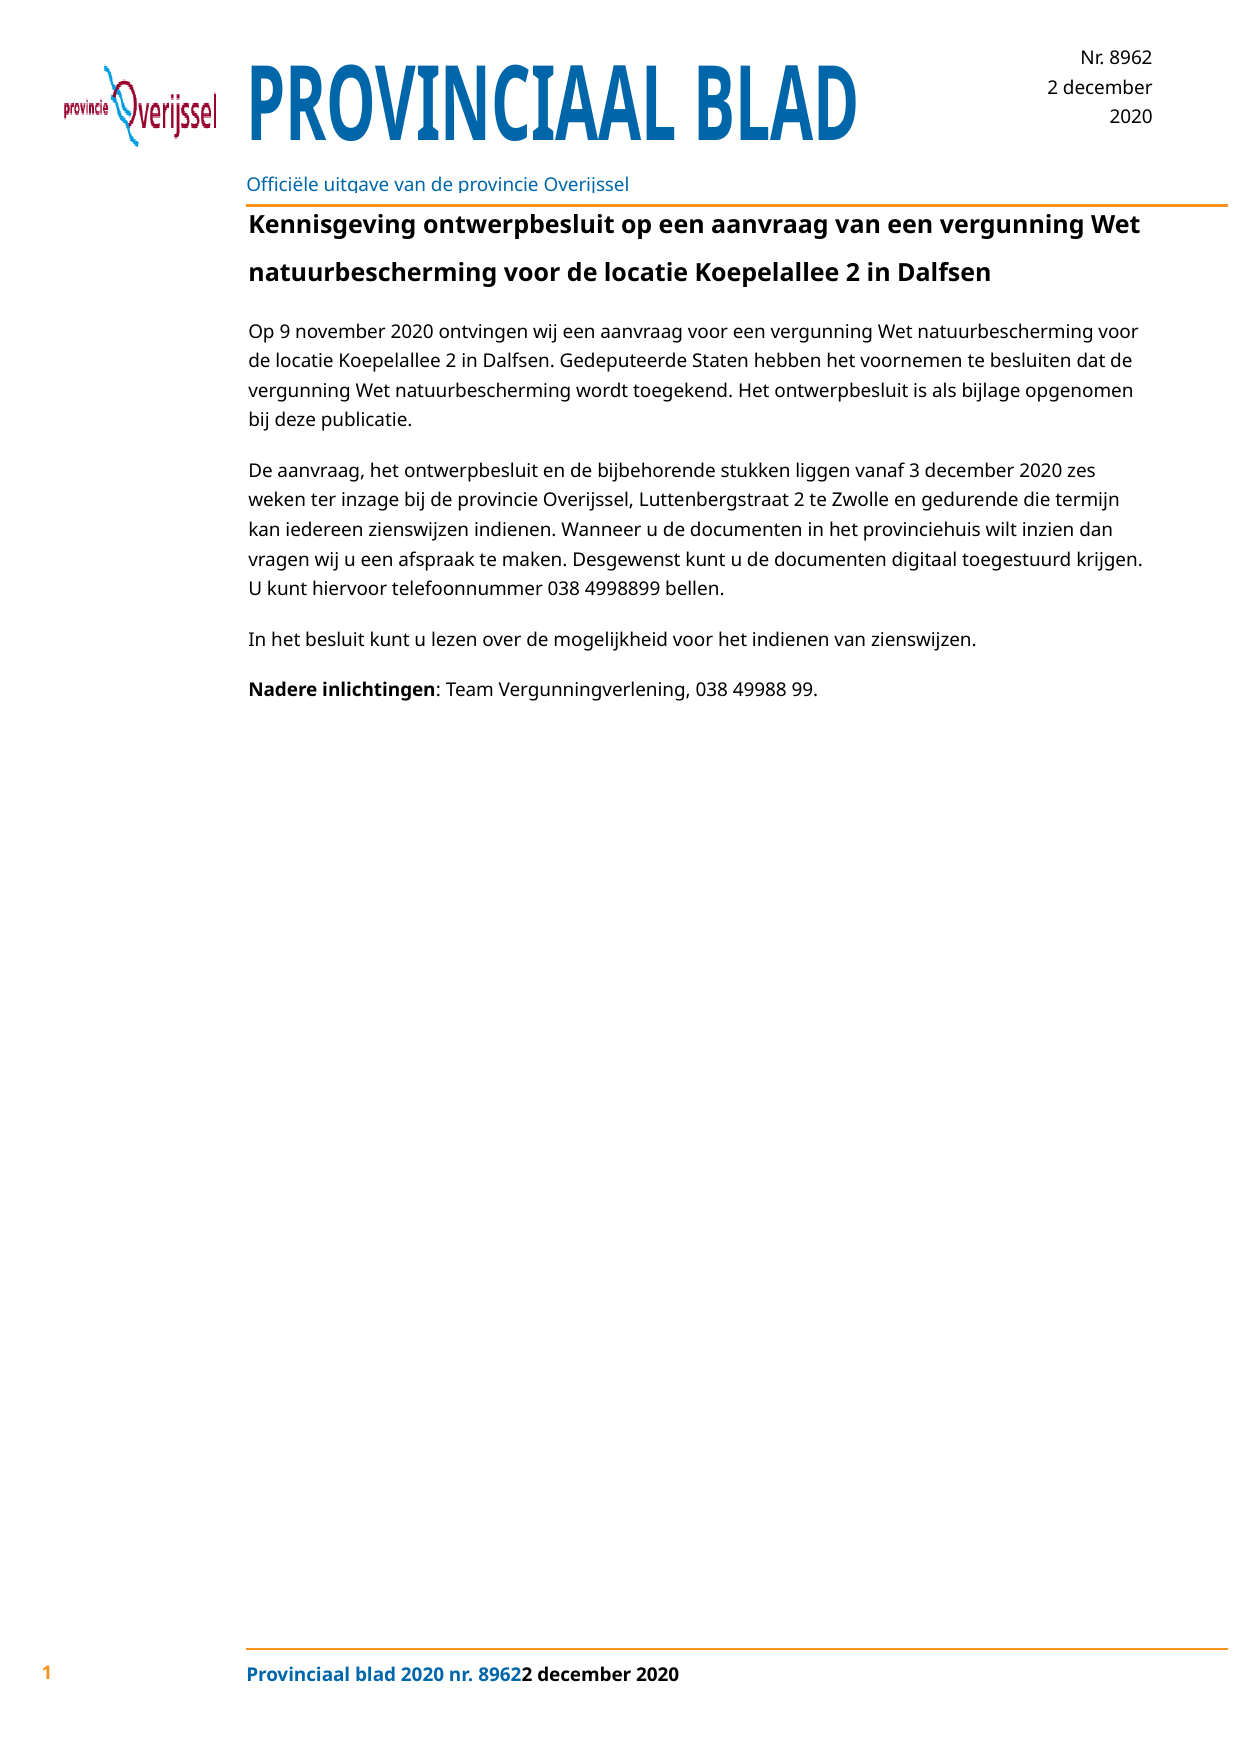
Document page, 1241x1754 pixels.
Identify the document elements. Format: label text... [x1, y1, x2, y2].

picture [41, 47, 231, 172]
text Nadere inlichtingen: Team Vergunningverlening, 038 49988 99. [248, 676, 1152, 702]
text In het besluit kunt u lezen over de mogelijkheid voor het indienen van zienswijzen. [248, 626, 1152, 652]
text Op 9 november 2020 ontvingen wij een aanvraag voor een vergunning Wet natuurbescherming voor de locatie Koepelallee 2 in Dalfsen. Gedeputeerde Staten hebben het voornemen te besluiten dat de vergunning Wet natuurbescherming wordt toegekend. Het ontwerpbesluit is als bijlage opgenomen bij deze publicatie. [248, 318, 1152, 432]
text Kennisgeving ontwerpbesluit op een aanvraag van een vergunning Wet natuurbescherming voor de locatie Koepelallee 2 in Dalfsen [248, 207, 1152, 288]
text De aanvraag, het ontwerpbesluit en de bijbehorende stukken liggen vanaf 3 december 2020 zes weken ter inzage bij de provincie Overijssel, Luttenbergstraat 2 te Zwolle en gedurende die termijn kan iedereen zienswijzen indienen. Wanneer u de documenten in het provinciehuis wilt inzien dan vragen wij u een afspraak te maken. Desgewenst kunt u de documenten digitaal toegestuurd krijgen. U kunt hiervoor telefoonnummer 038 4998899 bellen. [248, 457, 1152, 601]
